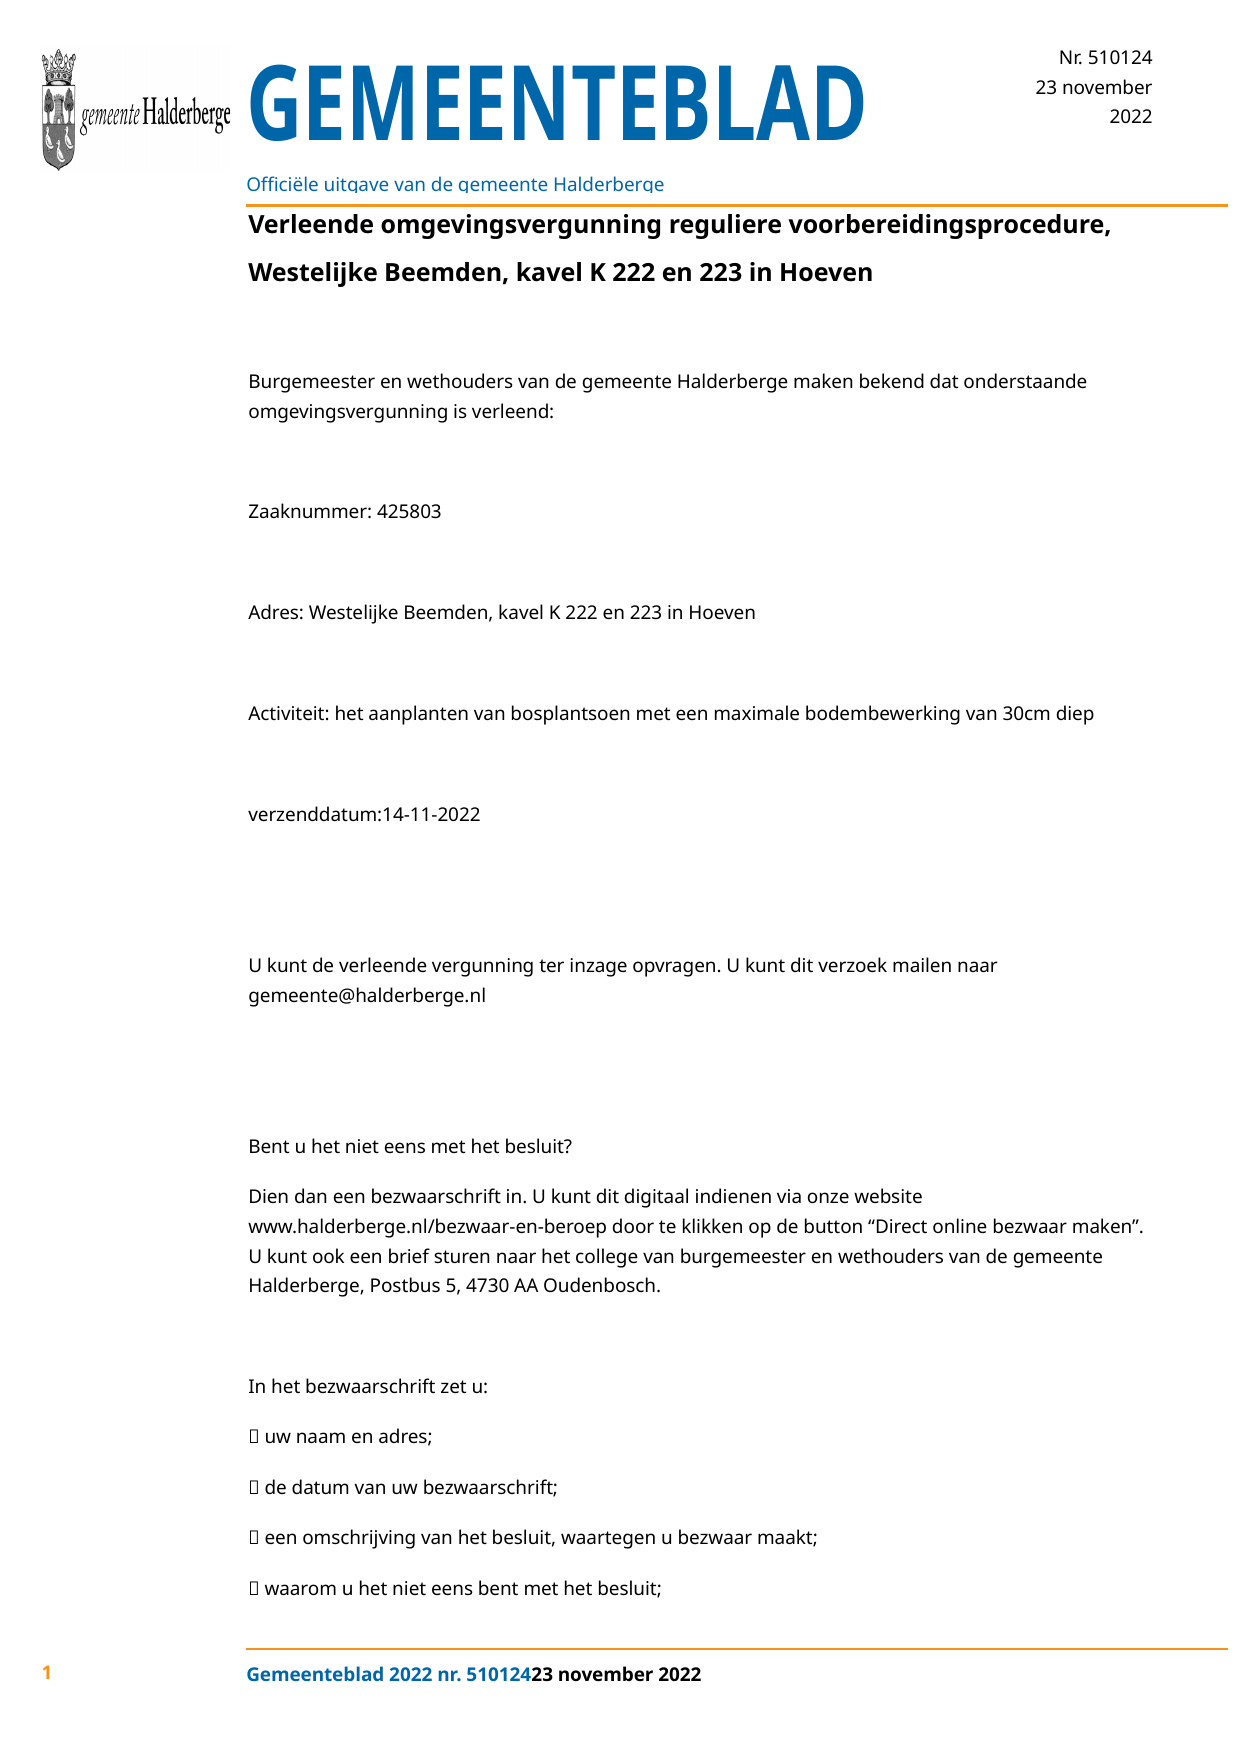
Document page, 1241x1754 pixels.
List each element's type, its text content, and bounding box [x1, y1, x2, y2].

text  uw naam en adres; [248, 1424, 1152, 1449]
text Dien dan een bezwaarschrift in. U kunt dit digitaal indienen via onze website www.halderberge.nl/bezwaar-en-beroep door te klikken op de button “Direct online bezwaar maken”. U kunt ook een brief sturen naar het college van burgemeester en wethouders van de gemeente Halderberge, Postbus 5, 4730 AA Oudenbosch. [248, 1184, 1152, 1298]
text Adres: Westelijke Beemden, kavel K 222 en 223 in Hoeven [248, 599, 1152, 625]
text Burgemeester en wethouders van de gemeente Halderberge maken bekend dat onderstaande omgevingsvergunning is verleend: [248, 368, 1152, 424]
text U kunt de verleende vergunning ter inzage opvragen. U kunt dit verzoek mailen naar gemeente@halderberge.nl [248, 952, 1152, 1008]
text In het bezwaarschrift zet u: [248, 1373, 1152, 1399]
text Bent u het niet eens met het besluit? [248, 1133, 1152, 1159]
text Verleende omgevingsvergunning reguliere voorbereidingsprocedure, Westelijke Beemden, kavel K 222 en 223 in Hoeven [248, 207, 1152, 288]
picture [41, 47, 231, 172]
text  een omschrijving van het besluit, waartegen u bezwaar maakt; [248, 1524, 1152, 1550]
text Activiteit: het aanplanten van bosplantsoen met een maximale bodembewerking van 30cm diep [248, 700, 1152, 726]
text  de datum van uw bezwaarschrift; [248, 1474, 1152, 1500]
text Zaaknummer: 425803 [248, 499, 1152, 524]
text  waarom u het niet eens bent met het besluit; [248, 1575, 1152, 1601]
text verzenddatum:14-11-2022 [248, 801, 1152, 827]
